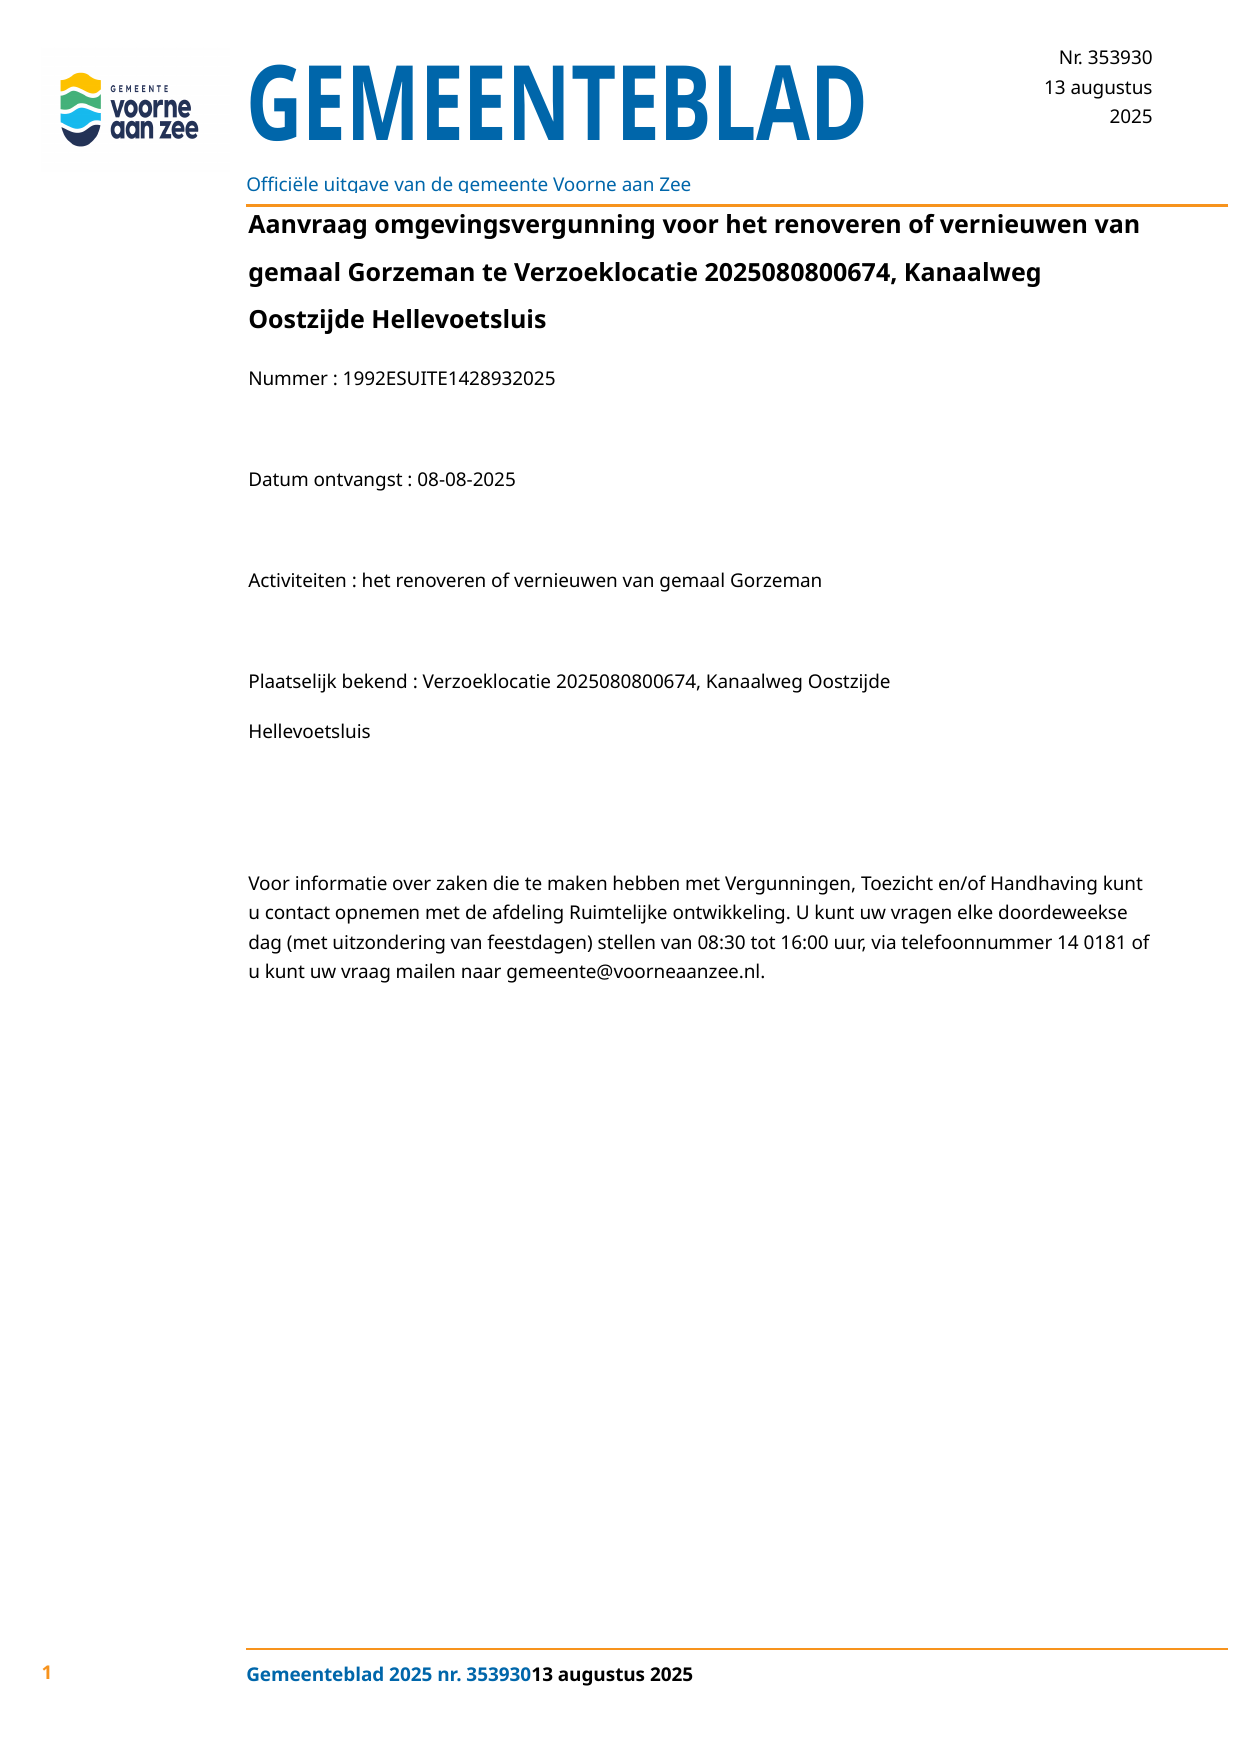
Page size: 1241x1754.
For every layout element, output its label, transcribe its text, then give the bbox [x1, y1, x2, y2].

text Plaatselijk bekend : Verzoeklocatie 2025080800674, Kanaalweg Oostzijde [248, 668, 1152, 694]
text Activiteiten : het renoveren of vernieuwen van gemaal Gorzeman [248, 567, 1152, 593]
text Voor informatie over zaken die te maken hebben met Vergunningen, Toezicht en/of Handhaving kunt u contact opnemen met de afdeling Ruimtelijke ontwikkeling. U kunt uw vragen elke doordeweekse dag (met uitzondering van feestdagen) stellen van 08:30 tot 16:00 uur, via telefoonnummer 14 0181 of u kunt uw vraag mailen naar gemeente@voorneaanzee.nl. [248, 870, 1152, 984]
picture [41, 47, 231, 172]
text Datum ontvangst : 08-08-2025 [248, 466, 1152, 492]
text Nummer : 1992ESUITE1428932025 [248, 366, 1152, 391]
text Aanvraag omgevingsvergunning voor het renoveren of vernieuwen van gemaal Gorzeman te Verzoeklocatie 2025080800674, Kanaalweg Oostzijde Hellevoetsluis [248, 207, 1152, 336]
text Hellevoetsluis [248, 718, 1152, 744]
